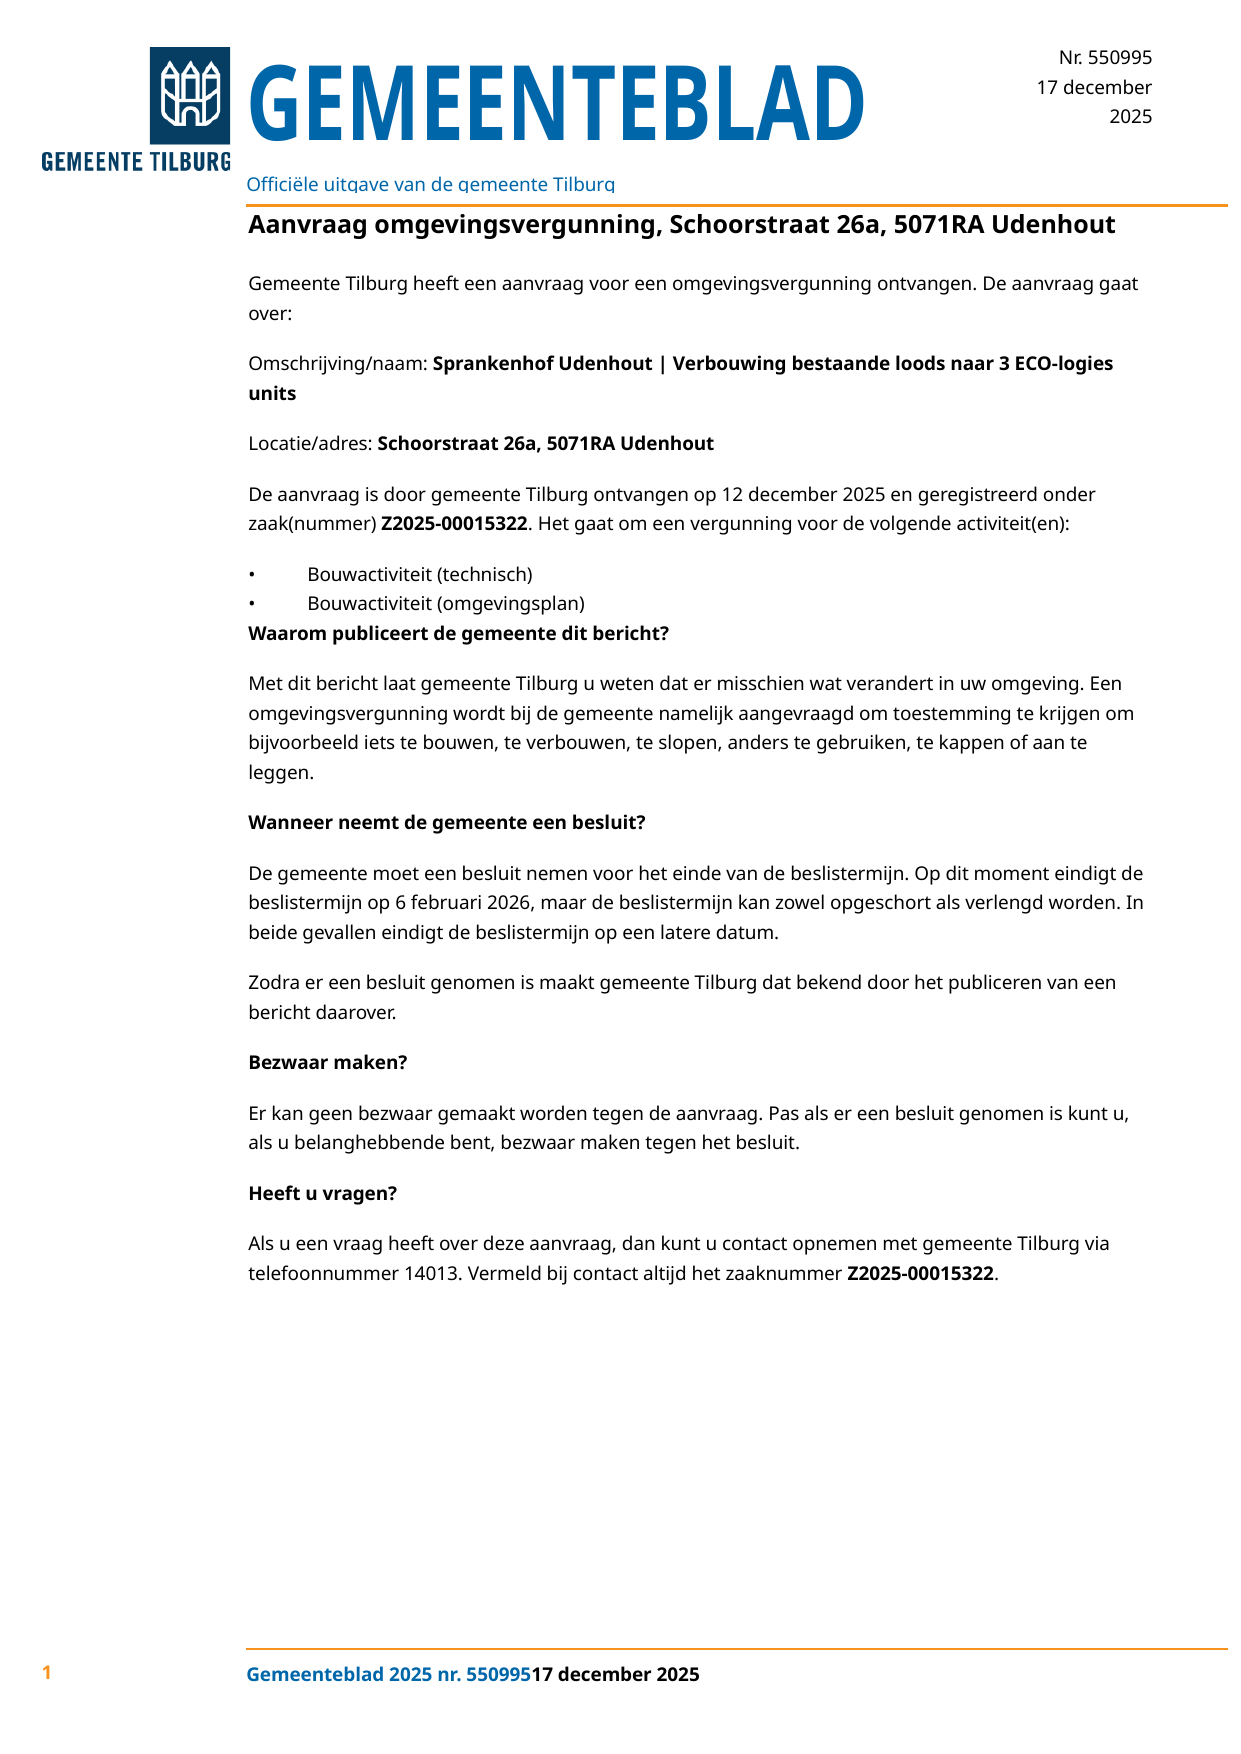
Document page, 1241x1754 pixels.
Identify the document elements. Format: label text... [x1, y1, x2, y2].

text Gemeente Tilburg heeft een aanvraag voor een omgevingsvergunning ontvangen. De aanvraag gaat over: [248, 270, 1152, 326]
text Locatie/adres: Schoorstraat 26a, 5071RA Udenhout [248, 430, 1152, 456]
text Wanneer neemt de gemeente een besluit? [248, 809, 1152, 835]
text Met dit bericht laat gemeente Tilburg u weten dat er misschien wat verandert in uw omgeving. Een omgevingsvergunning wordt bij de gemeente namelijk aangevraagd om toestemming te krijgen om bijvoorbeeld iets te bouwen, te verbouwen, te slopen, anders te gebruiken, te kappen of aan te leggen. [248, 670, 1152, 785]
text Zodra er een besluit genomen is maakt gemeente Tilburg dat bekend door het publiceren van een bericht daarover. [248, 969, 1152, 1025]
text De gemeente moet een besluit nemen voor het einde van de beslistermijn. Op dit moment eindigt de beslistermijn op 6 februari 2026, maar de beslistermijn kan zowel opgeschort als verlengd worden. In beide gevallen eindigt de beslistermijn op een latere datum. [248, 860, 1152, 945]
text Aanvraag omgevingsvergunning, Schoorstraat 26a, 5071RA Udenhout [248, 207, 1152, 241]
text Waarom publiceert de gemeente dit bericht? [248, 620, 1152, 646]
list Bouwactiviteit (technisch) [248, 561, 1152, 586]
text Omschrijving/naam: Sprankenhof Udenhout | Verbouwing bestaande loods naar 3 ECO-logies units [248, 350, 1152, 406]
text Heeft u vragen? [248, 1180, 1152, 1206]
text De aanvraag is door gemeente Tilburg ontvangen op 12 december 2025 en geregistreerd onder zaak(nummer) Z2025-00015322. Het gaat om een vergunning voor de volgende activiteit(en): [248, 481, 1152, 536]
text Bezwaar maken? [248, 1049, 1152, 1075]
text Er kan geen bezwaar gemaakt worden tegen de aanvraag. Pas als er een besluit genomen is kunt u, als u belanghebbende bent, bezwaar maken tegen het besluit. [248, 1100, 1152, 1155]
text Als u een vraag heeft over deze aanvraag, dan kunt u contact opnemen met gemeente Tilburg via telefoonnummer 14013. Vermeld bij contact altijd het zaaknummer Z2025-00015322. [248, 1230, 1152, 1286]
list Bouwactiviteit (omgevingsplan) [248, 590, 1152, 616]
picture [41, 47, 231, 172]
